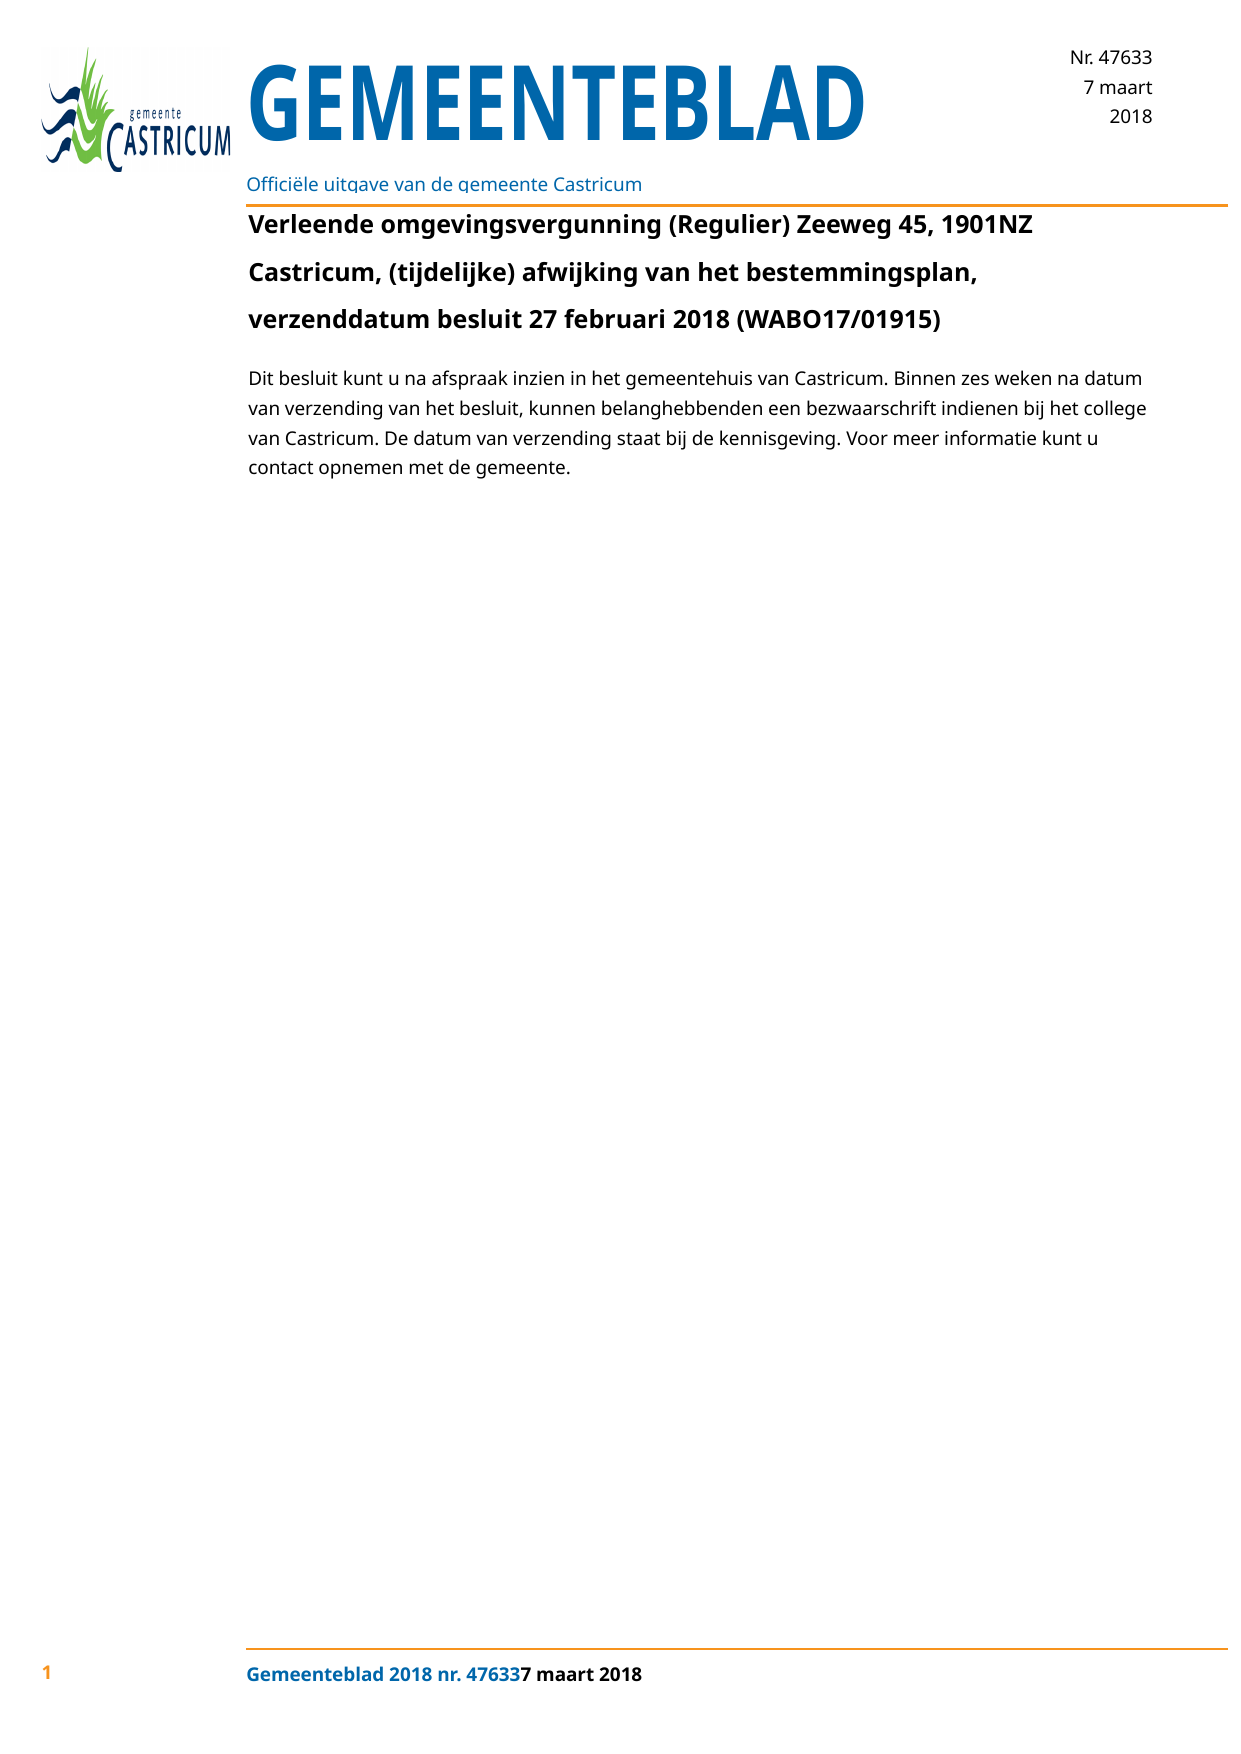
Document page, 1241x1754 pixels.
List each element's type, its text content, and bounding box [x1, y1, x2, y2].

picture [41, 47, 231, 172]
text Dit besluit kunt u na afspraak inzien in het gemeentehuis van Castricum. Binnen zes weken na datum van verzending van het besluit, kunnen belanghebbenden een bezwaarschrift indienen bij het college van Castricum. De datum van verzending staat bij de kennisgeving. Voor meer informatie kunt u contact opnemen met de gemeente. [248, 366, 1152, 480]
text Verleende omgevingsvergunning (Regulier) Zeeweg 45, 1901NZ Castricum, (tijdelijke) afwijking van het bestemmingsplan, verzenddatum besluit 27 februari 2018 (WABO17/01915) [248, 207, 1152, 336]
